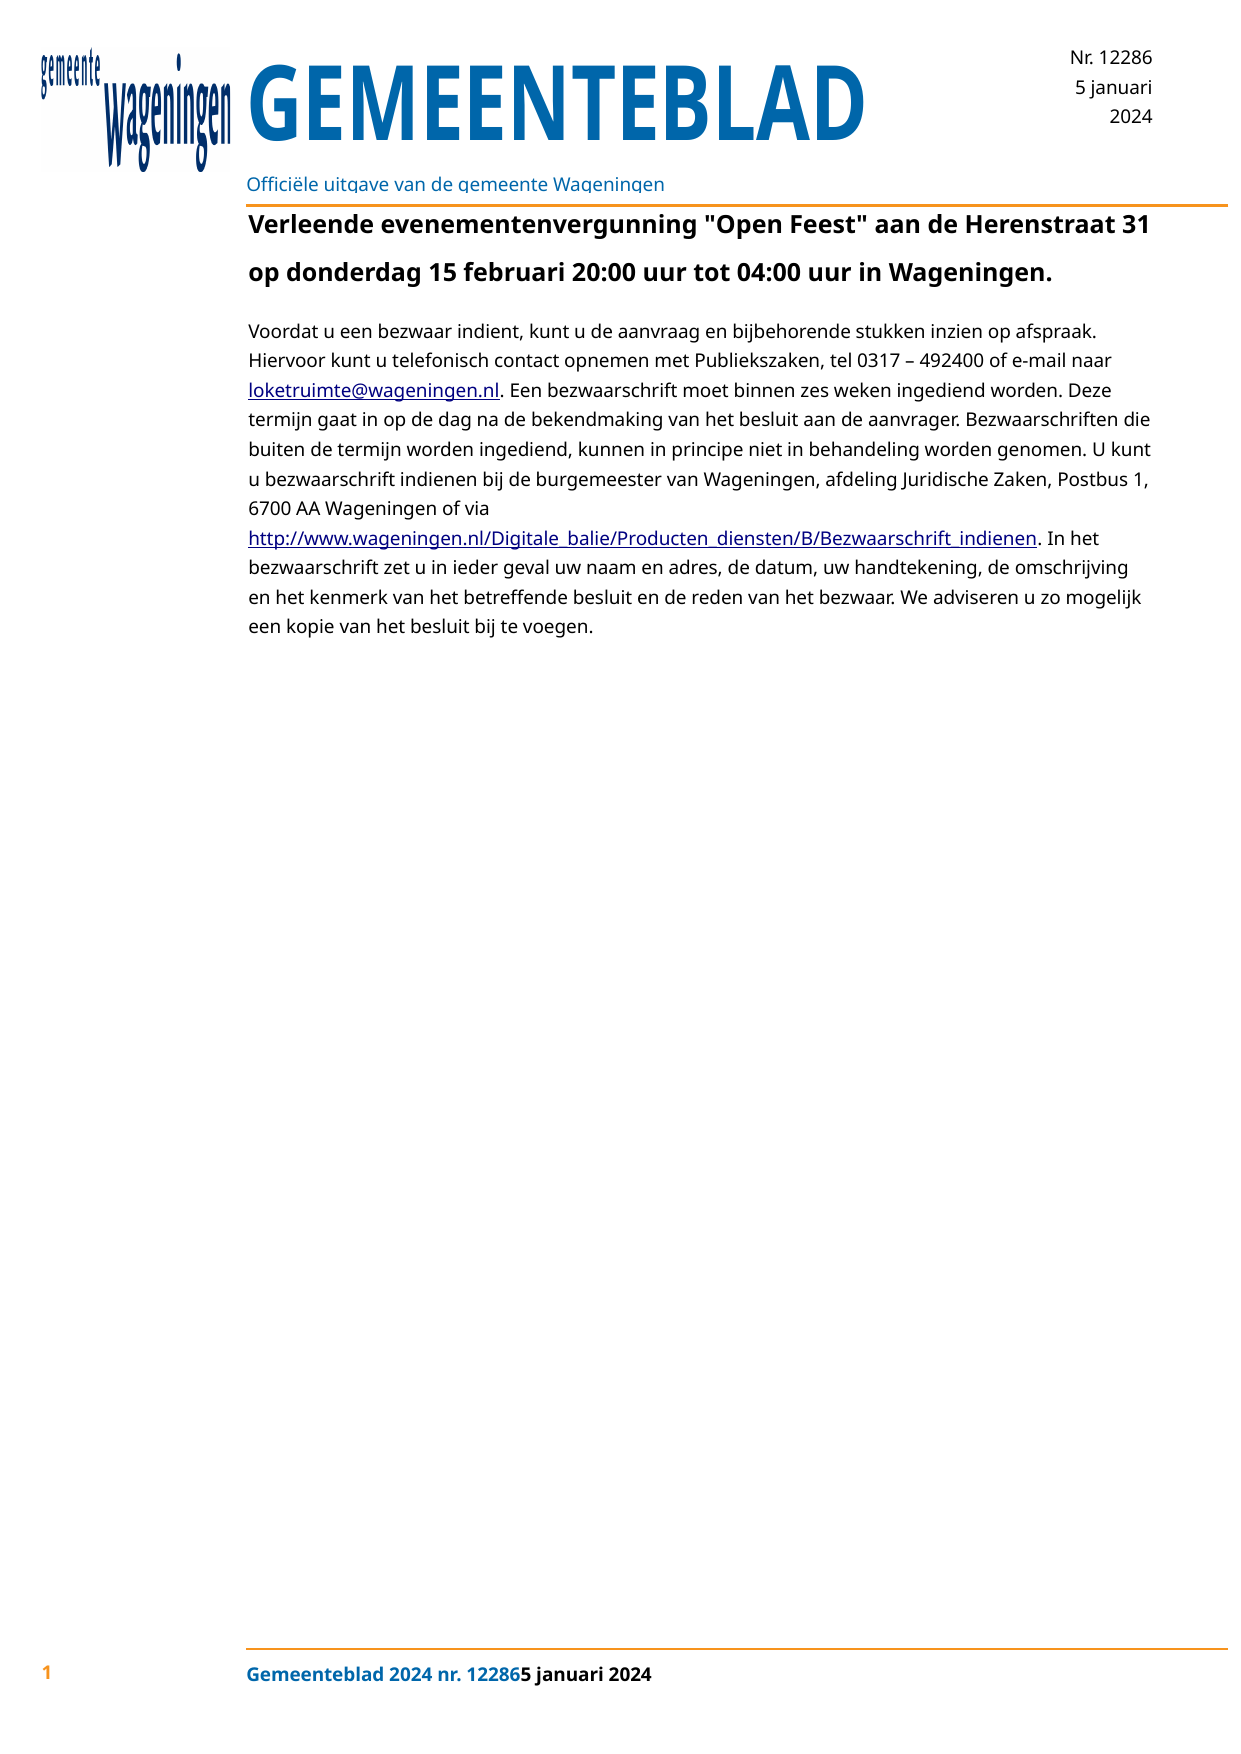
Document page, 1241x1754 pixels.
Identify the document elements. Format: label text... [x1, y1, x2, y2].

picture [41, 47, 231, 172]
text Voordat u een bezwaar indient, kunt u de aanvraag en bijbehorende stukken inzien op afspraak. Hiervoor kunt u telefonisch contact opnemen met Publiekszaken, tel 0317 – 492400 of e-mail naar loketruimte@wageningen.nl. Een bezwaarschrift moet binnen zes weken ingediend worden. Deze termijn gaat in op de dag na de bekendmaking van het besluit aan de aanvrager. Bezwaarschriften die buiten de termijn worden ingediend, kunnen in principe niet in behandeling worden genomen. U kunt u bezwaarschrift indienen bij de burgemeester van Wageningen, afdeling Juridische Zaken, Postbus 1, 6700 AA Wageningen of via http://www.wageningen.nl/Digitale_balie/Producten_diensten/B/Bezwaarschrift_indienen. In het bezwaarschrift zet u in ieder geval uw naam en adres, de datum, uw handtekening, de omschrijving en het kenmerk van het betreffende besluit en de reden van het bezwaar. We adviseren u zo mogelijk een kopie van het besluit bij te voegen. [248, 318, 1152, 639]
text Verleende evenementenvergunning "Open Feest" aan de Herenstraat 31 op donderdag 15 februari 20:00 uur tot 04:00 uur in Wageningen. [248, 207, 1152, 288]
